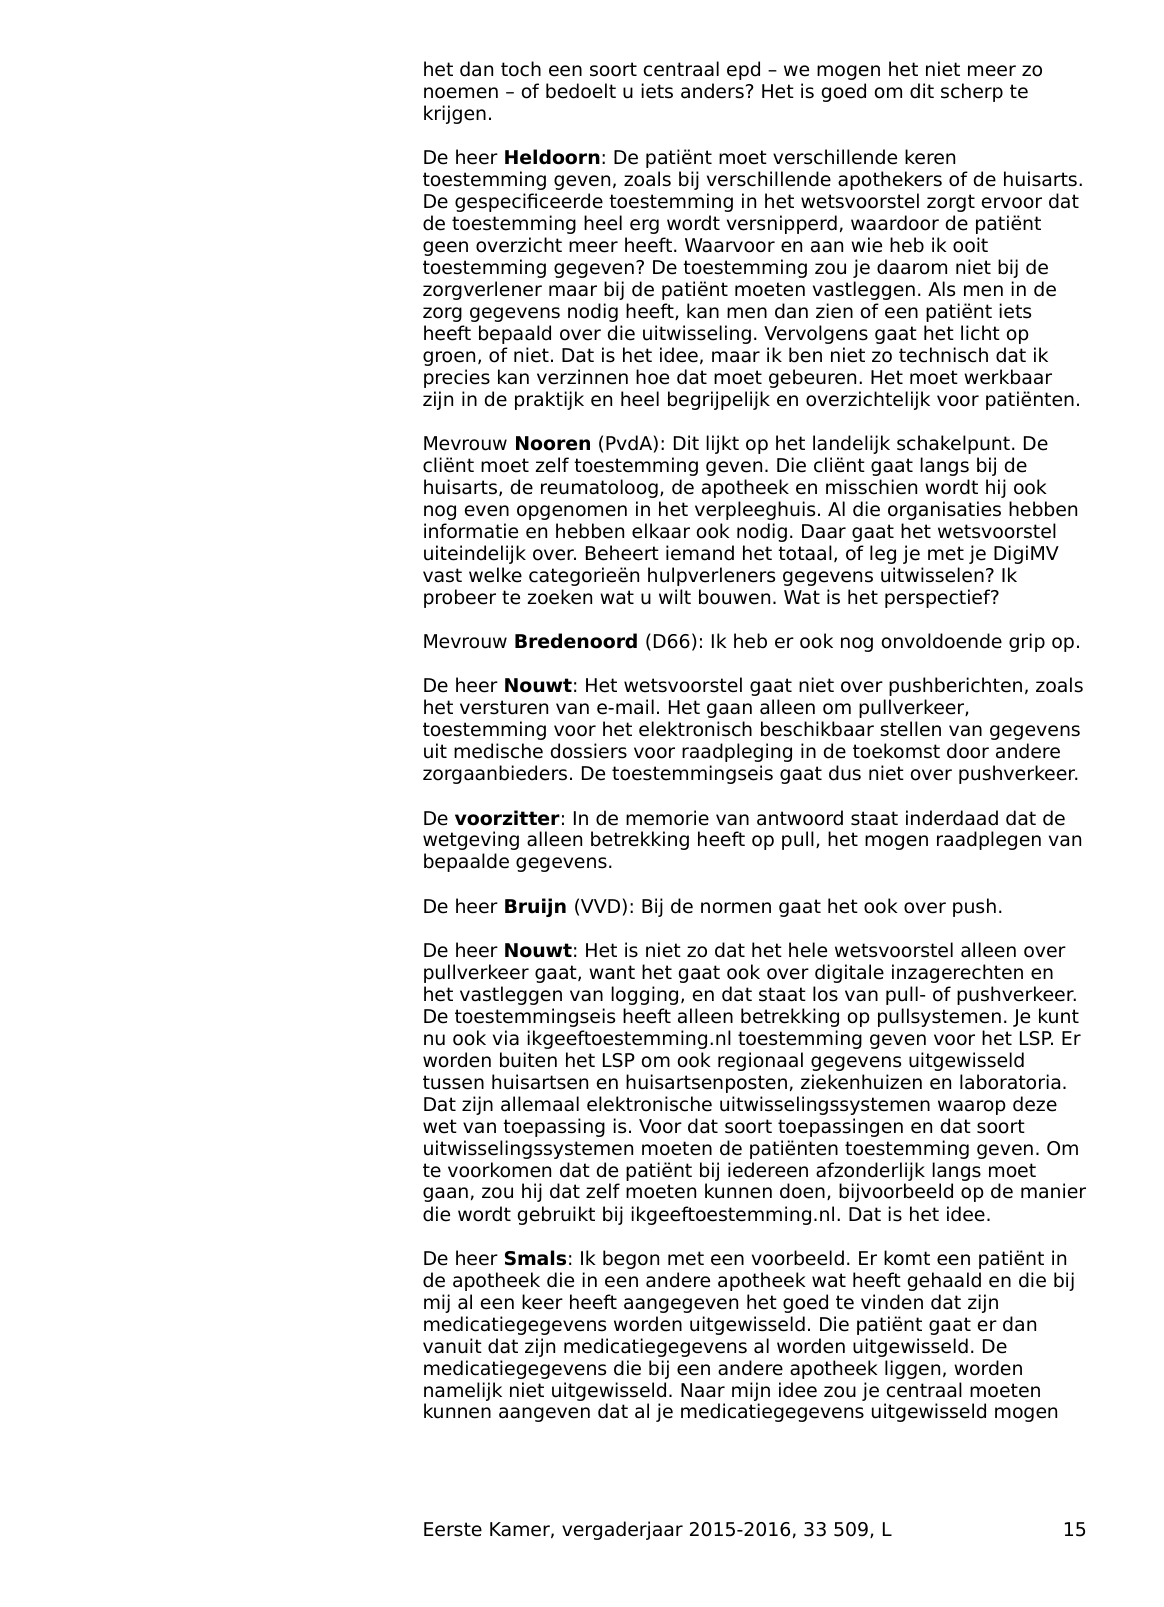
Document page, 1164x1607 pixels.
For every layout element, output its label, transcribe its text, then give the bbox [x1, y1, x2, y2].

text De heer Heldoorn: De patiënt moet verschillende keren toestemming geven, zoals bij verschillende apothekers of de huisarts. De gespecificeerde toestemming in het wetsvoorstel zorgt ervoor dat de toestemming heel erg wordt versnipperd, waardoor de patiënt geen overzicht meer heeft. Waarvoor en aan wie heb ik ooit toestemming gegeven? De toestemming zou je daarom niet bij de zorgverlener maar bij de patiënt moeten vastleggen. Als men in de zorg gegevens nodig heeft, kan men dan zien of een patiënt iets heeft bepaald over die uitwisseling. Vervolgens gaat het licht op groen, of niet. Dat is het idee, maar ik ben niet zo technisch dat ik precies kan verzinnen hoe dat moet gebeuren. Het moet werkbaar zijn in de praktijk en heel begrijpelijk en overzichtelijk voor patiënten. [422, 147, 1087, 411]
text De voorzitter: In de memorie van antwoord staat inderdaad dat de wetgeving alleen betrekking heeft op pull, het mogen raadplegen van bepaalde gegevens. [422, 807, 1087, 873]
text De heer Bruijn (VVD): Bij de normen gaat het ook over push. [422, 896, 1087, 917]
text Mevrouw Bredenoord (D66): Ik heb er ook nog onvoldoende grip op. [422, 631, 1087, 653]
text Mevrouw Nooren (PvdA): Dit lijkt op het landelijk schakelpunt. De cliënt moet zelf toestemming geven. Die cliënt gaat langs bij de huisarts, de reumatoloog, de apotheek en misschien wordt hij ook nog even opgenomen in het verpleeghuis. Al die organisaties hebben informatie en hebben elkaar ook nodig. Daar gaat het wetsvoorstel uiteindelijk over. Beheert iemand het totaal, of leg je met je DigiMV vast welke categorieën hulpverleners gegevens uitwisselen? Ik probeer te zoeken wat u wilt bouwen. Wat is het perspectief? [422, 433, 1087, 609]
text De heer Nouwt: Het is niet zo dat het hele wetsvoorstel alleen over pullverkeer gaat, want het gaat ook over digitale inzagerechten en het vastleggen van logging, en dat staat los van pull- of pushverkeer. De toestemmingseis heeft alleen betrekking op pullsystemen. Je kunt nu ook via ikgeeftoestemming.nl toestemming geven voor het LSP. Er worden buiten het LSP om ook regionaal gegevens uitgewisseld tussen huisartsen en huisartsenposten, ziekenhuizen en laboratoria. Dat zijn allemaal elektronische uitwisselingssystemen waarop deze wet van toepassing is. Voor dat soort toepassingen en dat soort uitwisselingssystemen moeten de patiënten toestemming geven. Om te voorkomen dat de patiënt bij iedereen afzonderlijk langs moet gaan, zou hij dat zelf moeten kunnen doen, bijvoorbeeld op de manier die wordt gebruikt bij ikgeeftoestemming.nl. Dat is het idee. [422, 940, 1087, 1225]
text De heer Nouwt: Het wetsvoorstel gaat niet over pushberichten, zoals het versturen van e-mail. Het gaan alleen om pullverkeer, toestemming voor het elektronisch beschikbaar stellen van gegevens uit medische dossiers voor raadpleging in de toekomst door andere zorgaanbieders. De toestemmingseis gaat dus niet over pushverkeer. [422, 675, 1087, 785]
text het dan toch een soort centraal epd – we mogen het niet meer zo noemen – of bedoelt u iets anders? Het is goed om dit scherp te krijgen. [422, 59, 1087, 125]
text De heer Smals: Ik begon met een voorbeeld. Er komt een patiënt in de apotheek die in een andere apotheek wat heeft gehaald en die bij mij al een keer heeft aangegeven het goed te vinden dat zijn medicatiegegevens worden uitgewisseld. Die patiënt gaat er dan vanuit dat zijn medicatiegegevens al worden uitgewisseld. De medicatiegegevens die bij een andere apotheek liggen, worden namelijk niet uitgewisseld. Naar mijn idee zou je centraal moeten kunnen aangeven dat al je medicatiegegevens uitgewisseld mogen [422, 1248, 1087, 1423]
